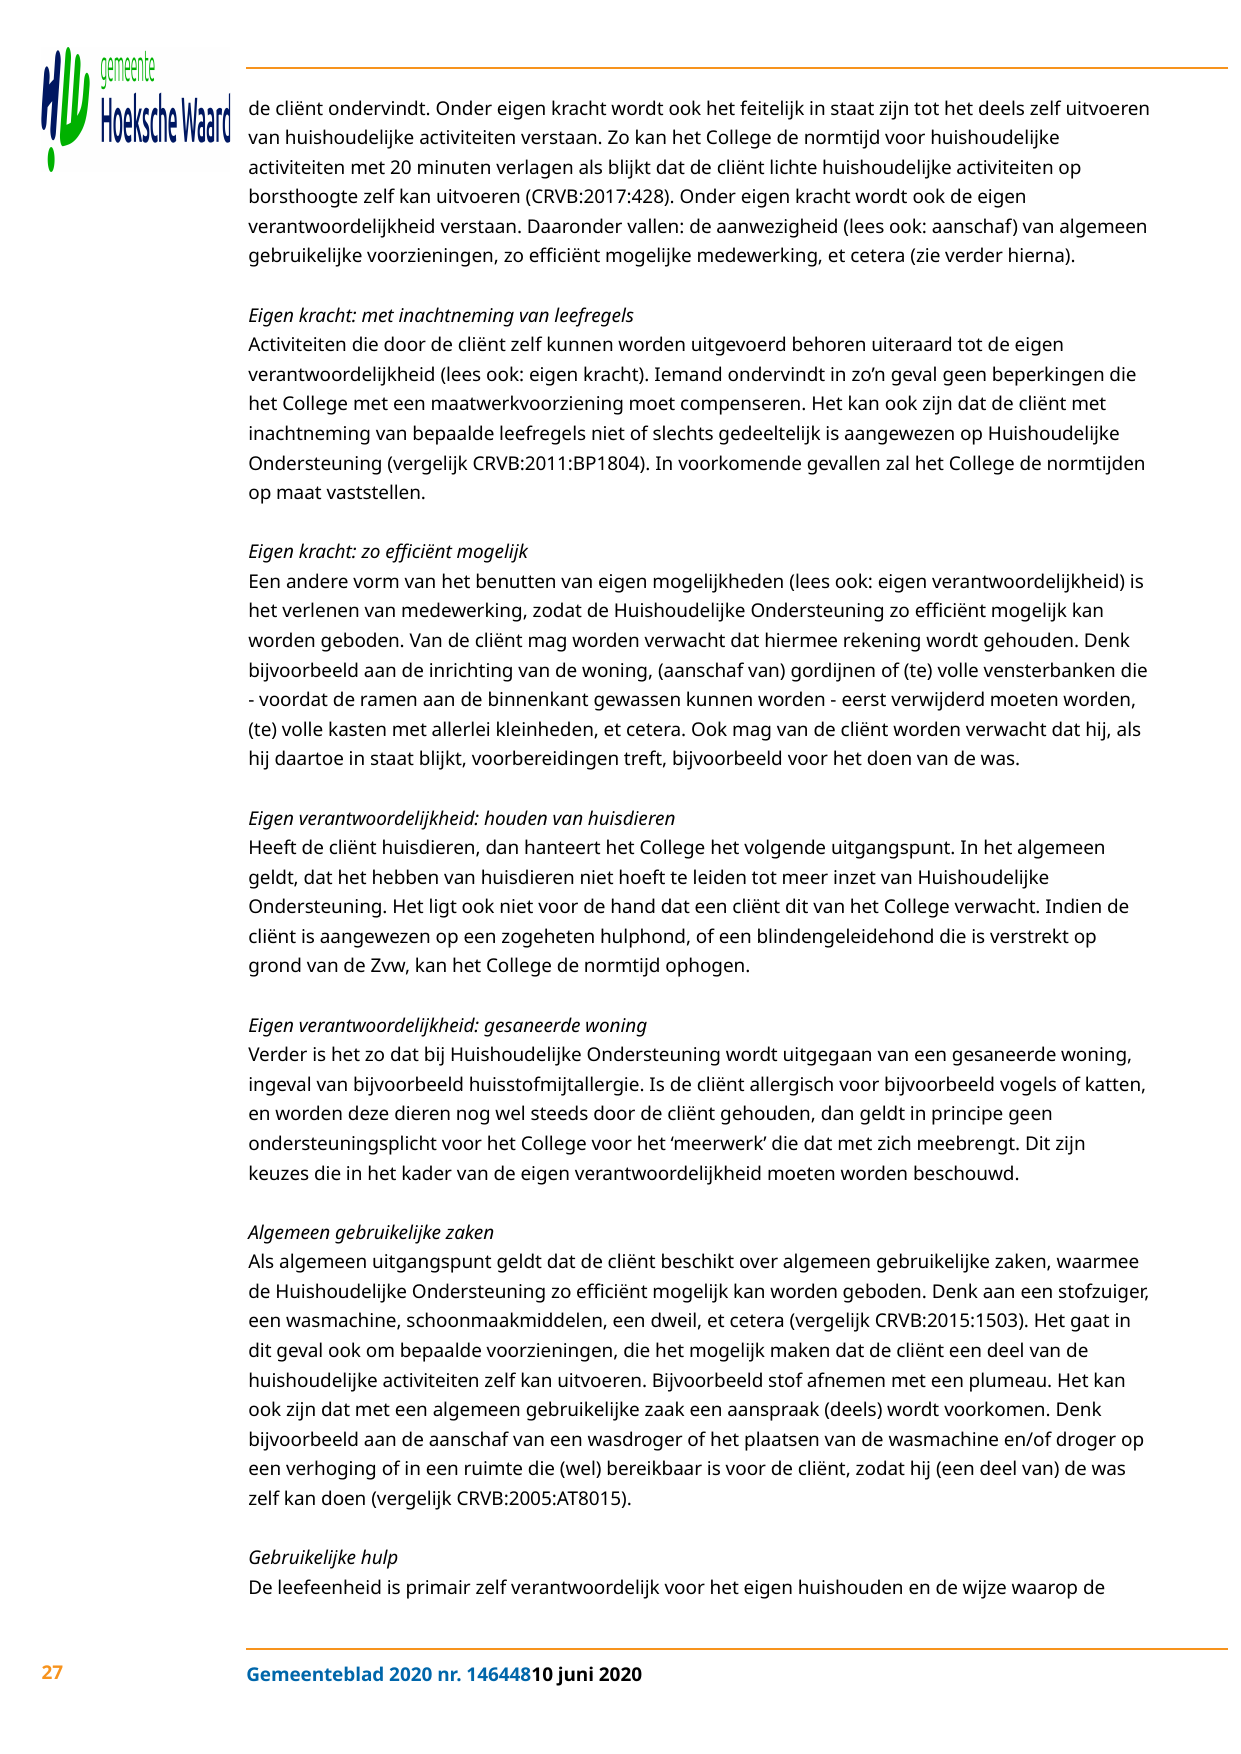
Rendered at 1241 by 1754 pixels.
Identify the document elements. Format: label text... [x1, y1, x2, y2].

text Activiteiten die door de cliënt zelf kunnen worden uitgevoerd behoren uiteraard tot de eigen verantwoordelijkheid (lees ook: eigen kracht). Iemand ondervindt in zo’n geval geen beperkingen die het College met een maatwerkvoorziening moet compenseren. Het kan ook zijn dat de cliënt met inachtneming van bepaalde leefregels niet of slechts gedeeltelijk is aangewezen op Huishoudelijke Ondersteuning (vergelijk CRVB:2011:BP1804). In voorkomende gevallen zal het College de normtijden op maat vaststellen. [248, 331, 1152, 505]
picture [41, 47, 231, 172]
text de cliënt ondervindt. Onder eigen kracht wordt ook het feitelijk in staat zijn tot het deels zelf uitvoeren van huishoudelijke activiteiten verstaan. Zo kan het College de normtijd voor huishoudelijke activiteiten met 20 minuten verlagen als blijkt dat de cliënt lichte huishoudelijke activiteiten op borsthoogte zelf kan uitvoeren (CRVB:2017:428). Onder eigen kracht wordt ook de eigen verantwoordelijkheid verstaan. Daaronder vallen: de aanwezigheid (lees ook: aanschaf) van algemeen gebruikelijke voorzieningen, zo efficiënt mogelijke medewerking, et cetera (zie verder hierna). [248, 95, 1152, 268]
text De leefeenheid is primair zelf verantwoordelijk voor het eigen huishouden en de wijze waarop de [248, 1574, 1152, 1600]
text Algemeen gebruikelijke zaken [248, 1219, 1152, 1245]
text Eigen kracht: zo efficiënt mogelijk [248, 538, 1152, 564]
text Gebruikelijke hulp [248, 1544, 1152, 1570]
text Heeft de cliënt huisdieren, dan hanteert het College het volgende uitgangspunt. In het algemeen geldt, dat het hebben van huisdieren niet hoeft te leiden tot meer inzet van Huishoudelijke Ondersteuning. Het ligt ook niet voor de hand dat een cliënt dit van het College verwacht. Indien de cliënt is aangewezen op een zogeheten hulphond, of een blindengeleidehond die is verstrekt op grond van de Zvw, kan het College de normtijd ophogen. [248, 834, 1152, 978]
text Als algemeen uitgangspunt geldt dat de cliënt beschikt over algemeen gebruikelijke zaken, waarmee de Huishoudelijke Ondersteuning zo efficiënt mogelijk kan worden geboden. Denk aan een stofzuiger, een wasmachine, schoonmaakmiddelen, een dweil, et cetera (vergelijk CRVB:2015:1503). Het gaat in dit geval ook om bepaalde voorzieningen, die het mogelijk maken dat de cliënt een deel van de huishoudelijke activiteiten zelf kan uitvoeren. Bijvoorbeeld stof afnemen met een plumeau. Het kan ook zijn dat met een algemeen gebruikelijke zaak een aanspraak (deels) wordt voorkomen. Denk bijvoorbeeld aan de aanschaf van een wasdroger of het plaatsen van de wasmachine en/of droger op een verhoging of in een ruimte die (wel) bereikbaar is voor de cliënt, zodat hij (een deel van) de was zelf kan doen (vergelijk CRVB:2005:AT8015). [248, 1248, 1152, 1511]
text Een andere vorm van het benutten van eigen mogelijkheden (lees ook: eigen verantwoordelijkheid) is het verlenen van medewerking, zodat de Huishoudelijke Ondersteuning zo efficiënt mogelijk kan worden geboden. Van de cliënt mag worden verwacht dat hiermee rekening wordt gehouden. Denk bijvoorbeeld aan de inrichting van de woning, (aanschaf van) gordijnen of (te) volle vensterbanken die - voordat de ramen aan de binnenkant gewassen kunnen worden - eerst verwijderd moeten worden, (te) volle kasten met allerlei kleinheden, et cetera. Ook mag van de cliënt worden verwacht dat hij, als hij daartoe in staat blijkt, voorbereidingen treft, bijvoorbeeld voor het doen van de was. [248, 568, 1152, 771]
text Eigen verantwoordelijkheid: houden van huisdieren [248, 805, 1152, 831]
text Eigen verantwoordelijkheid: gesaneerde woning [248, 1012, 1152, 1038]
text Verder is het zo dat bij Huishoudelijke Ondersteuning wordt uitgegaan van een gesaneerde woning, ingeval van bijvoorbeeld huisstofmijtallergie. Is de cliënt allergisch voor bijvoorbeeld vogels of katten, en worden deze dieren nog wel steeds door de cliënt gehouden, dan geldt in principe geen ondersteuningsplicht voor het College voor het ‘meerwerk’ die dat met zich meebrengt. Dit zijn keuzes die in het kader van de eigen verantwoordelijkheid moeten worden beschouwd. [248, 1041, 1152, 1186]
text Eigen kracht: met inachtneming van leefregels [248, 302, 1152, 328]
